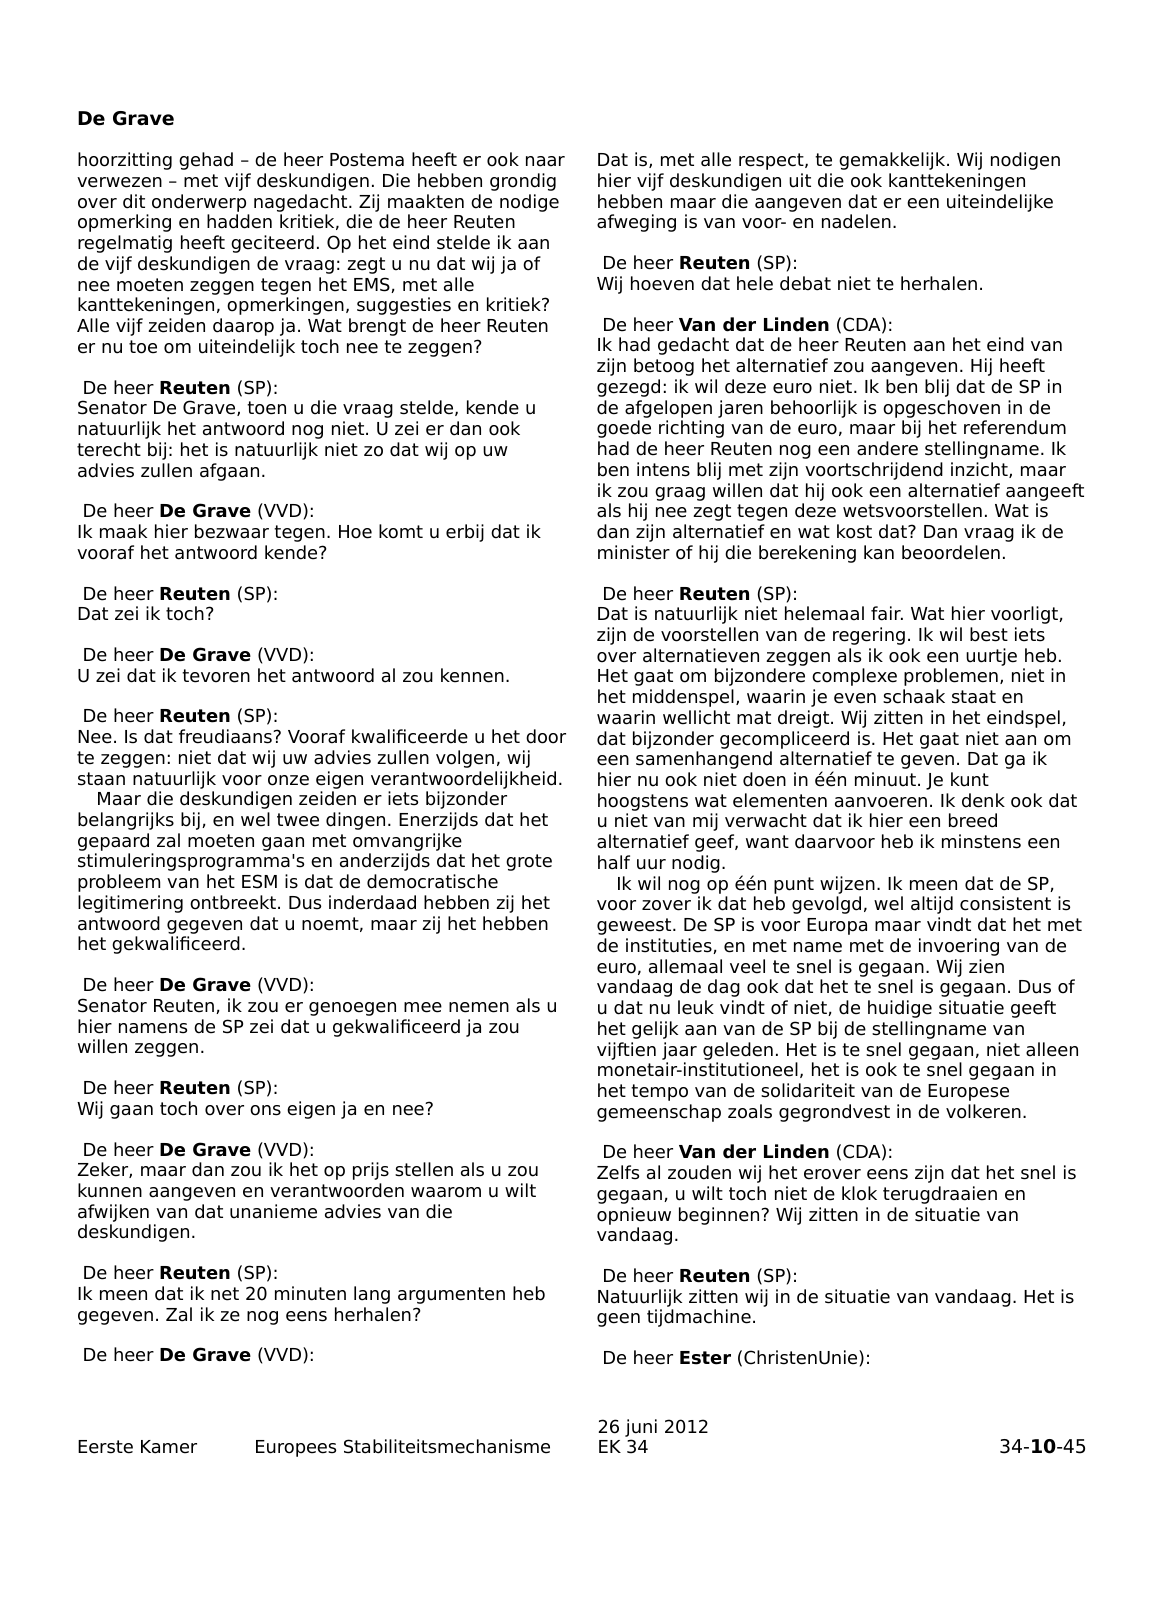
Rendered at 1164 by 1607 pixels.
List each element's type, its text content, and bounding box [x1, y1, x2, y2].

text Natuurlijk zitten wij in de situatie van vandaag. Het is geen tijdmachine. [596, 1287, 1087, 1328]
text De heer Reuten (SP): [596, 1266, 1087, 1287]
text De heer Reuten (SP): [596, 253, 1087, 274]
text De heer De Grave (VVD): [77, 975, 567, 996]
text Zeker, maar dan zou ik het op prijs stellen als u zou kunnen aangeven en verantwoorden waarom u wilt afwijken van dat unanieme advies van die deskundigen. [77, 1160, 567, 1243]
text Ik meen dat ik net 20 minuten lang argumenten heb gegeven. Zal ik ze nog eens herhalen? [77, 1284, 567, 1325]
text Maar die deskundigen zeiden er iets bijzonder belangrijks bij, en wel twee dingen. Enerzijds dat het gepaard zal moeten gaan met omvangrijke stimuleringsprogramma's en anderzijds dat het grote probleem van het ESM is dat de democratische legitimering ontbreekt. Dus inderdaad hebben zij het antwoord gegeven dat u noemt, maar zij het hebben het gekwalificeerd. [77, 789, 567, 955]
text Wij gaan toch over ons eigen ja en nee? [77, 1099, 567, 1119]
text De heer De Grave (VVD): [77, 1345, 567, 1366]
text De heer Reuten (SP): [77, 706, 567, 727]
text De heer Reuten (SP): [596, 583, 1087, 604]
text Senator De Grave, toen u die vraag stelde, kende u natuurlijk het antwoord nog niet. U zei er dan ook terecht bij: het is natuurlijk niet zo dat wij op uw advies zullen afgaan. [77, 398, 567, 481]
text Ik wil nog op één punt wijzen. Ik meen dat de SP, voor zover ik dat heb gevolgd, wel altijd consistent is geweest. De SP is voor Europa maar vindt dat het met de instituties, en met name met de invoering van de euro, allemaal veel te snel is gegaan. Wij zien vandaag de dag ook dat het te snel is gegaan. Dus of u dat nu leuk vindt of niet, de huidige situatie geeft het gelijk aan van de SP bij de stellingname van vijftien jaar geleden. Het is te snel gegaan, niet alleen monetair-institutioneel, het is ook te snel gegaan in het tempo van de solidariteit van de Europese gemeenschap zoals gegrondvest in de volkeren. [596, 873, 1087, 1122]
text De heer De Grave (VVD): [77, 501, 567, 522]
text Dat is natuurlijk niet helemaal fair. Wat hier voorligt, zijn de voorstellen van de regering. Ik wil best iets over alternatieven zeggen als ik ook een uurtje heb. Het gaat om bijzondere complexe problemen, niet in het middenspel, waarin je even schaak staat en waarin wellicht mat dreigt. Wij zitten in het eindspel, dat bijzonder gecompliceerd is. Het gaat niet aan om een samenhangend alternatief te geven. Dat ga ik hier nu ook niet doen in één minuut. Je kunt hoogstens wat elementen aanvoeren. Ik denk ook dat u niet van mij verwacht dat ik hier een breed alternatief geef, want daarvoor heb ik minstens een half uur nodig. [596, 604, 1087, 873]
text hoorzitting gehad – de heer Postema heeft er ook naar verwezen – met vijf deskundigen. Die hebben grondig over dit onderwerp nagedacht. Zij maakten de nodige opmerking en hadden kritiek, die de heer Reuten regelmatig heeft geciteerd. Op het eind stelde ik aan de vijf deskundigen de vraag: zegt u nu dat wij ja of nee moeten zeggen tegen het EMS, met alle kanttekeningen, opmerkingen, suggesties en kritiek? Alle vijf zeiden daarop ja. Wat brengt de heer Reuten er nu toe om uiteindelijk toch nee te zeggen? [77, 150, 567, 357]
text De heer Reuten (SP): [77, 583, 567, 604]
text De heer De Grave (VVD): [77, 645, 567, 666]
text Nee. Is dat freudiaans? Vooraf kwalificeerde u het door te zeggen: niet dat wij uw advies zullen volgen, wij staan natuurlijk voor onze eigen verantwoordelijkheid. [77, 727, 567, 789]
text Ik maak hier bezwaar tegen. Hoe komt u erbij dat ik vooraf het antwoord kende? [77, 522, 567, 563]
text De heer Van der Linden (CDA): [596, 314, 1087, 335]
text Ik had gedacht dat de heer Reuten aan het eind van zijn betoog het alternatief zou aangeven. Hij heeft gezegd: ik wil deze euro niet. Ik ben blij dat de SP in de afgelopen jaren behoorlijk is opgeschoven in de goede richting van de euro, maar bij het referendum had de heer Reuten nog een andere stellingname. Ik ben intens blij met zijn voortschrijdend inzicht, maar ik zou graag willen dat hij ook een alternatief aangeeft als hij nee zegt tegen deze wetsvoorstellen. Wat is dan zijn alternatief en wat kost dat? Dan vraag ik de minister of hij die berekening kan beoordelen. [596, 335, 1087, 563]
text U zei dat ik tevoren het antwoord al zou kennen. [77, 666, 567, 686]
text Wij hoeven dat hele debat niet te herhalen. [596, 274, 1087, 294]
text De heer De Grave (VVD): [77, 1139, 567, 1160]
text Zelfs al zouden wij het erover eens zijn dat het snel is gegaan, u wilt toch niet de klok terugdraaien en opnieuw beginnen? Wij zitten in de situatie van vandaag. [596, 1163, 1087, 1246]
text De heer Van der Linden (CDA): [596, 1142, 1087, 1163]
text De heer Ester (ChristenUnie): [596, 1348, 1087, 1369]
text Senator Reuten, ik zou er genoegen mee nemen als u hier namens de SP zei dat u gekwalificeerd ja zou willen zeggen. [77, 996, 567, 1058]
text De heer Reuten (SP): [77, 1078, 567, 1099]
text De heer Reuten (SP): [77, 377, 567, 398]
text Dat zei ik toch? [77, 604, 567, 625]
text Dat is, met alle respect, te gemakkelijk. Wij nodigen hier vijf deskundigen uit die ook kanttekeningen hebben maar die aangeven dat er een uiteindelijke afweging is van voor- en nadelen. [596, 150, 1087, 233]
text De heer Reuten (SP): [77, 1263, 567, 1284]
